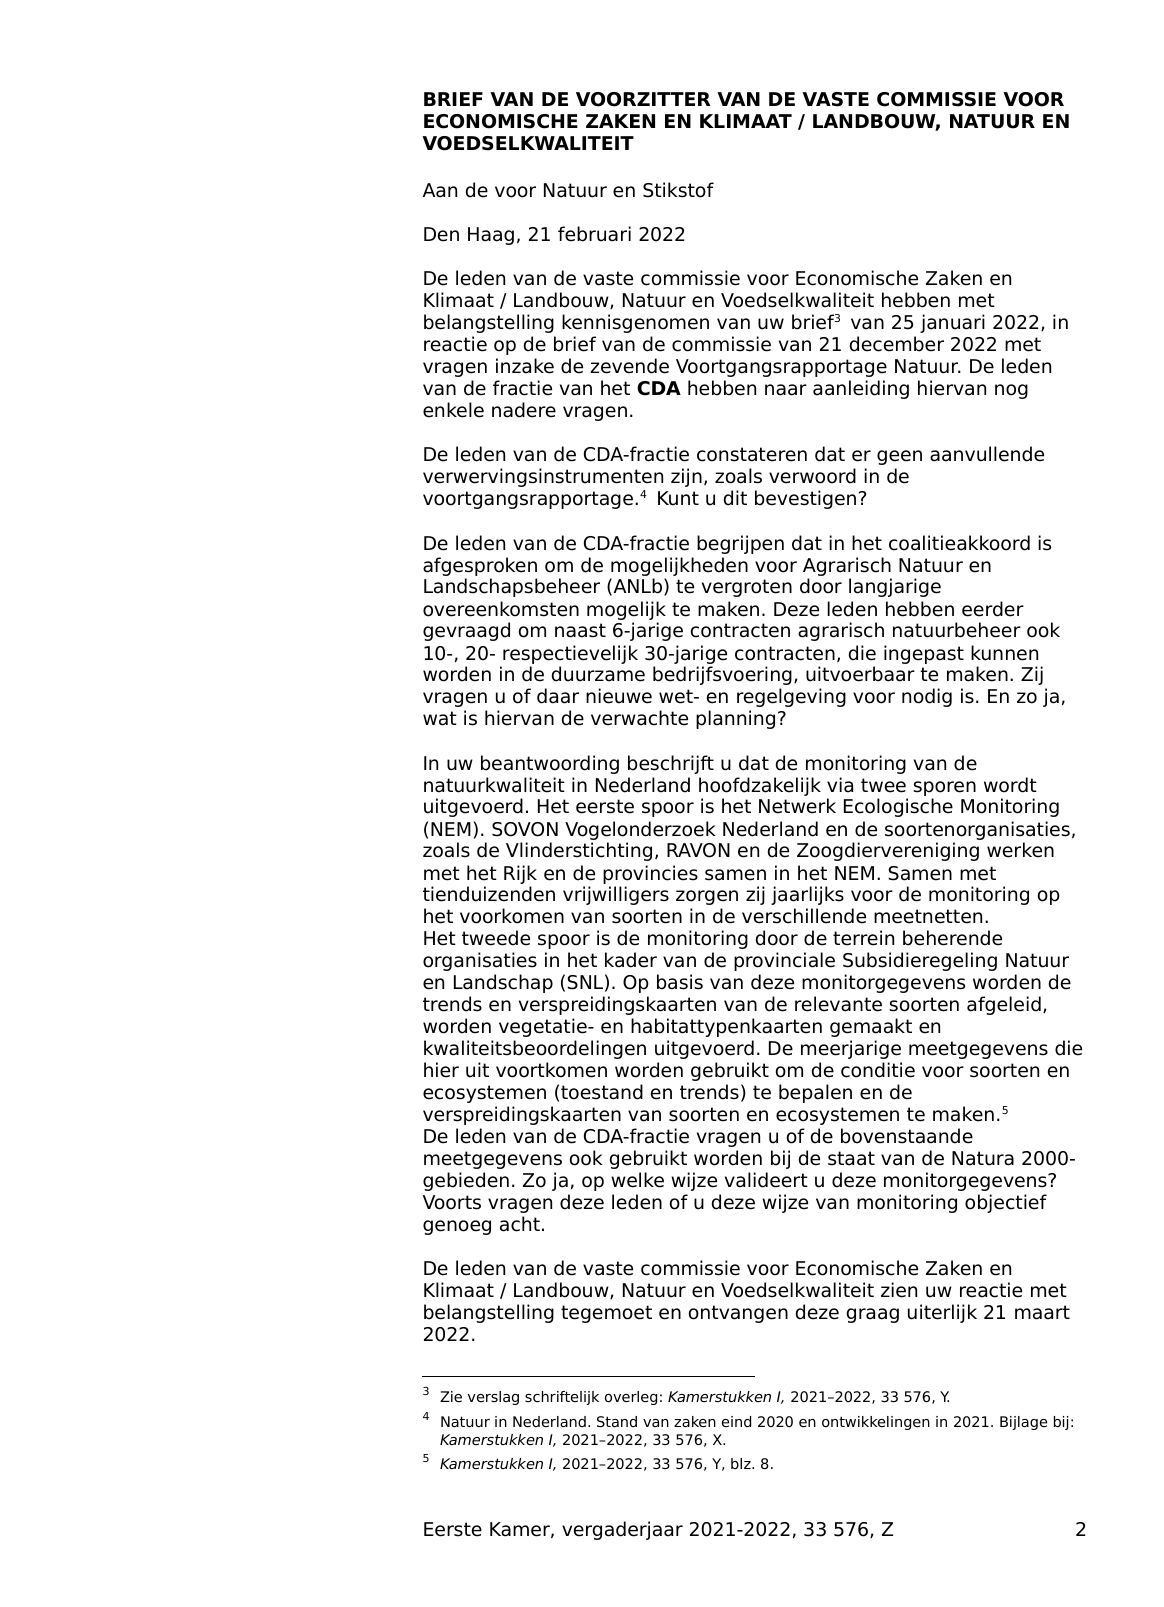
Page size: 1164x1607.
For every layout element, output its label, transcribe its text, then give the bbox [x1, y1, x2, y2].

text De leden van de vaste commissie voor Economische Zaken en Klimaat / Landbouw, Natuur en Voedselkwaliteit zien uw reactie met belangstelling tegemoet en ontvangen deze graag uiterlijk 21 maart 2022. [422, 1258, 1087, 1346]
text De leden van de CDA-fractie begrijpen dat in het coalitieakkoord is afgesproken om de mogelijkheden voor Agrarisch Natuur en Landschapsbeheer (ANLb) te vergroten door langjarige overeenkomsten mogelijk te maken. Deze leden hebben eerder gevraagd om naast 6-jarige contracten agrarisch natuurbeheer ook 10-, 20- respectievelijk 30-jarige contracten, die ingepast kunnen worden in de duurzame bedrijfsvoering, uitvoerbaar te maken. Zij vragen u of daar nieuwe wet- en regelgeving voor nodig is. En zo ja, wat is hiervan de verwachte planning? [422, 532, 1087, 730]
text De leden van de CDA-fractie vragen u of de bovenstaande meetgegevens ook gebruikt worden bij de staat van de Natura 2000-gebieden. Zo ja, op welke wijze valideert u deze monitorgegevens? Voorts vragen deze leden of u deze wijze van monitoring objectief genoeg acht. [422, 1126, 1087, 1236]
text Het tweede spoor is de monitoring door de terrein beherende organisaties in het kader van de provinciale Subsidieregeling Natuur en Landschap (SNL). Op basis van deze monitorgegevens worden de trends en verspreidingskaarten van de relevante soorten afgeleid, worden vegetatie- en habitattypenkaarten gemaakt en kwaliteitsbeoordelingen uitgevoerd. De meerjarige meetgegevens die hier uit voortkomen worden gebruikt om de conditie voor soorten en ecosystemen (toestand en trends) te bepalen en de verspreidingskaarten van soorten en ecosystemen te maken. [422, 928, 1087, 1126]
text Natuur in Nederland. Stand van zaken eind 2020 en ontwikkelingen in 2021. Bijlage bij: Kamerstukken I, 2021–2022, 33 576, X. [422, 1410, 1087, 1449]
text Kamerstukken I, 2021–2022, 33 576, Y, blz. 8. [422, 1452, 1087, 1474]
text Den Haag, 21 februari 2022 [422, 224, 1087, 246]
text De leden van de vaste commissie voor Economische Zaken en Klimaat / Landbouw, Natuur en Voedselkwaliteit hebben met belangstelling kennisgenomen van uw brief van 25 januari 2022, in reactie op de brief van de commissie van 21 december 2022 met vragen inzake de zevende Voortgangsrapportage Natuur. De leden van de fractie van het CDA hebben naar aanleiding hiervan nog enkele nadere vragen. [422, 268, 1087, 422]
text Zie verslag schriftelijk overleg: Kamerstukken I, 2021–2022, 33 576, Y. [422, 1385, 1087, 1407]
text In uw beantwoording beschrijft u dat de monitoring van de natuurkwaliteit in Nederland hoofdzakelijk via twee sporen wordt uitgevoerd. Het eerste spoor is het Netwerk Ecologische Monitoring (NEM). SOVON Vogelonderzoek Nederland en de soortenorganisaties, zoals de Vlinderstichting, RAVON en de Zoogdiervereniging werken met het Rijk en de provincies samen in het NEM. Samen met tienduizenden vrijwilligers zorgen zij jaarlijks voor de monitoring op het voorkomen van soorten in de verschillende meetnetten. [422, 752, 1087, 928]
text Aan de voor Natuur en Stikstof [422, 180, 1087, 202]
text De leden van de CDA-fractie constateren dat er geen aanvullende verwervingsinstrumenten zijn, zoals verwoord in de voortgangsrapportage. Kunt u dit bevestigen? [422, 444, 1087, 510]
subtitle BRIEF VAN DE VOORZITTER VAN DE VASTE COMMISSIE VOOR ECONOMISCHE ZAKEN EN KLIMAAT / LANDBOUW, NATUUR EN VOEDSELKWALITEIT [422, 89, 1087, 155]
